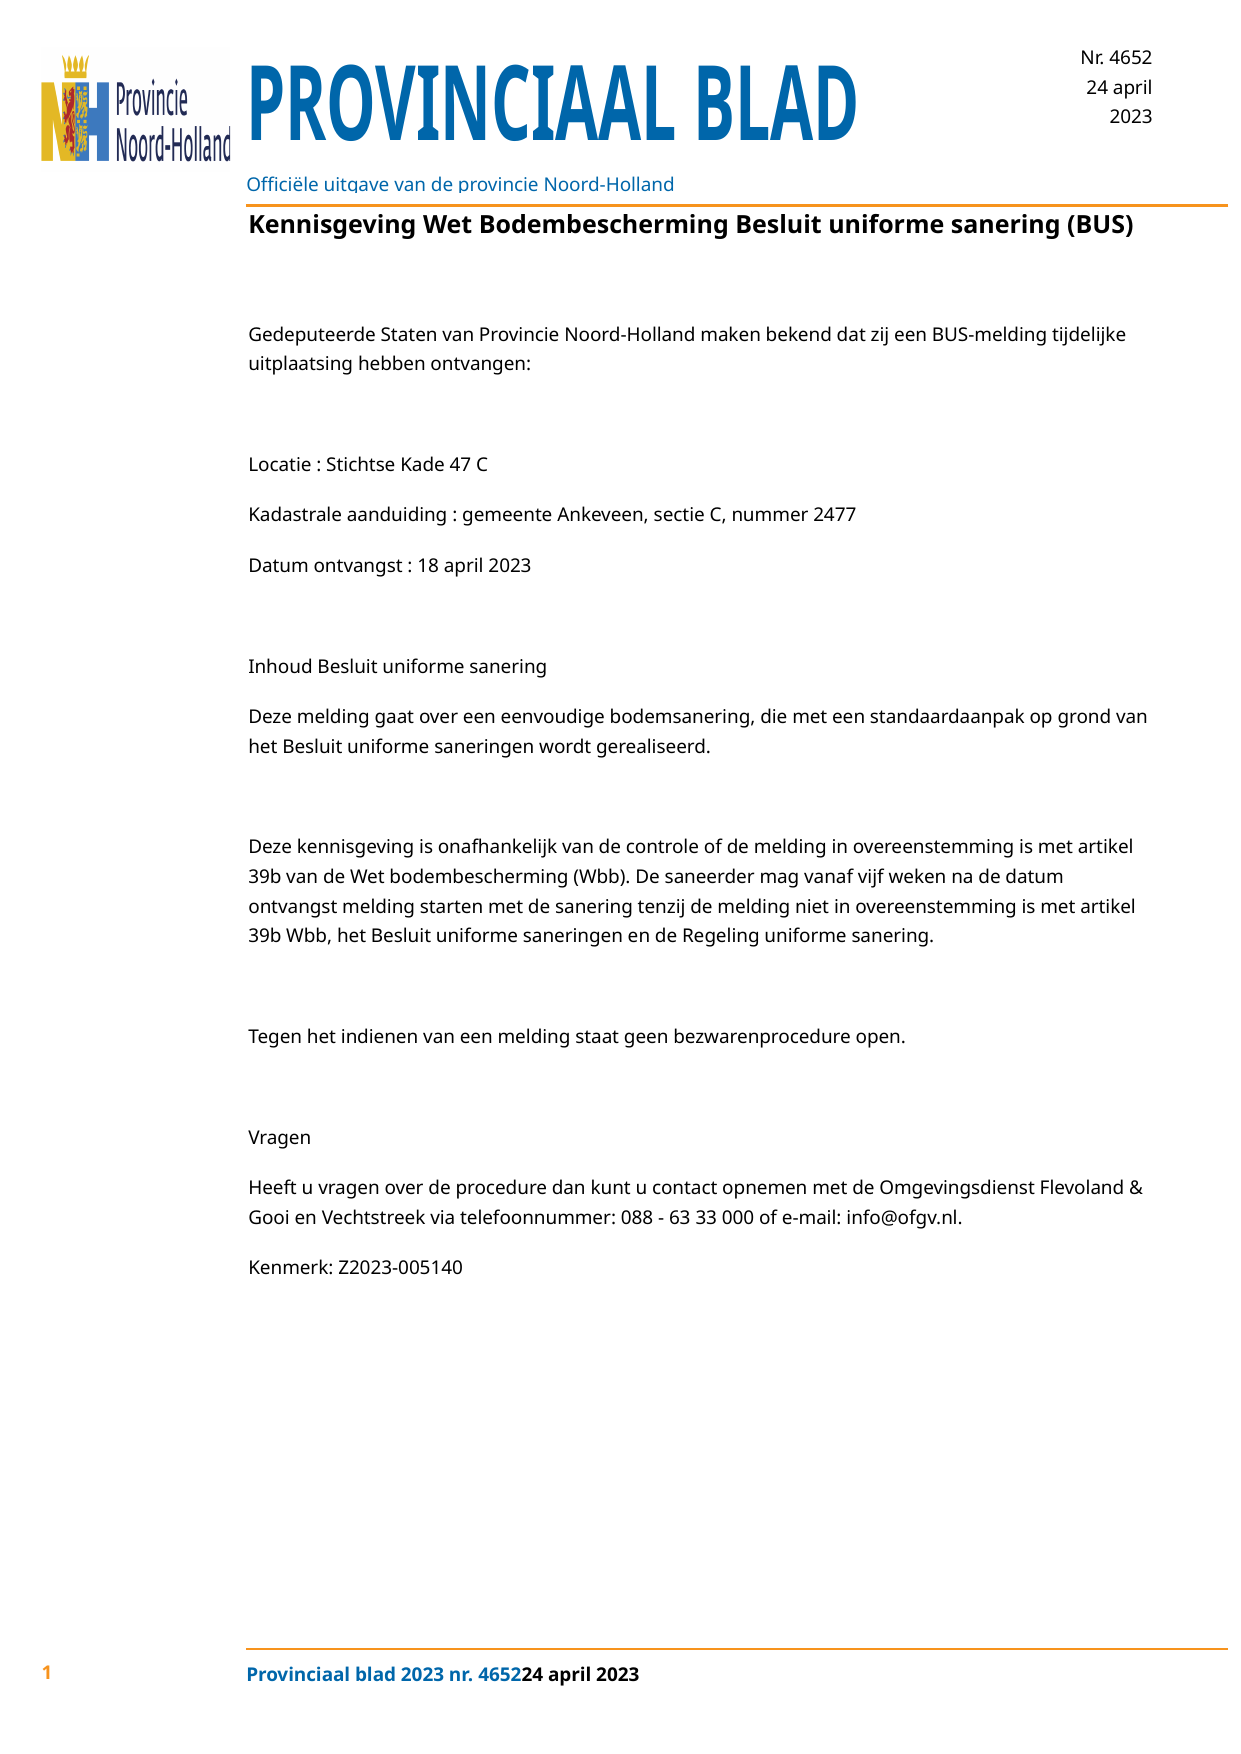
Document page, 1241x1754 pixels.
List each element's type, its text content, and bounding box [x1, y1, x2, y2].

text Gedeputeerde Staten van Provincie Noord-Holland maken bekend dat zij een BUS-melding tijdelijke uitplaatsing hebben ontvangen: [248, 321, 1152, 376]
text Tegen het indienen van een melding staat geen bezwarenprocedure open. [248, 1023, 1152, 1049]
text Kadastrale aanduiding : gemeente Ankeveen, sectie C, nummer 2477 [248, 502, 1152, 527]
text Deze melding gaat over een eenvoudige bodemsanering, die met een standaardaanpak op grond van het Besluit uniforme saneringen wordt gerealiseerd. [248, 703, 1152, 758]
picture [41, 47, 231, 172]
text Kenmerk: Z2023-005140 [248, 1254, 1152, 1280]
text Heeft u vragen over de procedure dan kunt u contact opnemen met de Omgevingsdienst Flevoland & Gooi en Vechtstreek via telefoonnummer: 088 - 63 33 000 of e-mail: info@ofgv.nl. [248, 1174, 1152, 1230]
text Inhoud Besluit uniforme sanering [248, 653, 1152, 678]
text Kennisgeving Wet Bodembescherming Besluit uniforme sanering (BUS) [248, 207, 1152, 241]
text Locatie : Stichtse Kade 47 C [248, 451, 1152, 477]
text Deze kennisgeving is onafhankelijk van de controle of de melding in overeenstemming is met artikel 39b van de Wet bodembescherming (Wbb). De saneerder mag vanaf vijf weken na de datum ontvangst melding starten met de sanering tenzij de melding niet in overeenstemming is met artikel 39b Wbb, het Besluit uniforme saneringen en de Regeling uniforme sanering. [248, 834, 1152, 948]
text Datum ontvangst : 18 april 2023 [248, 552, 1152, 578]
text Vragen [248, 1124, 1152, 1150]
